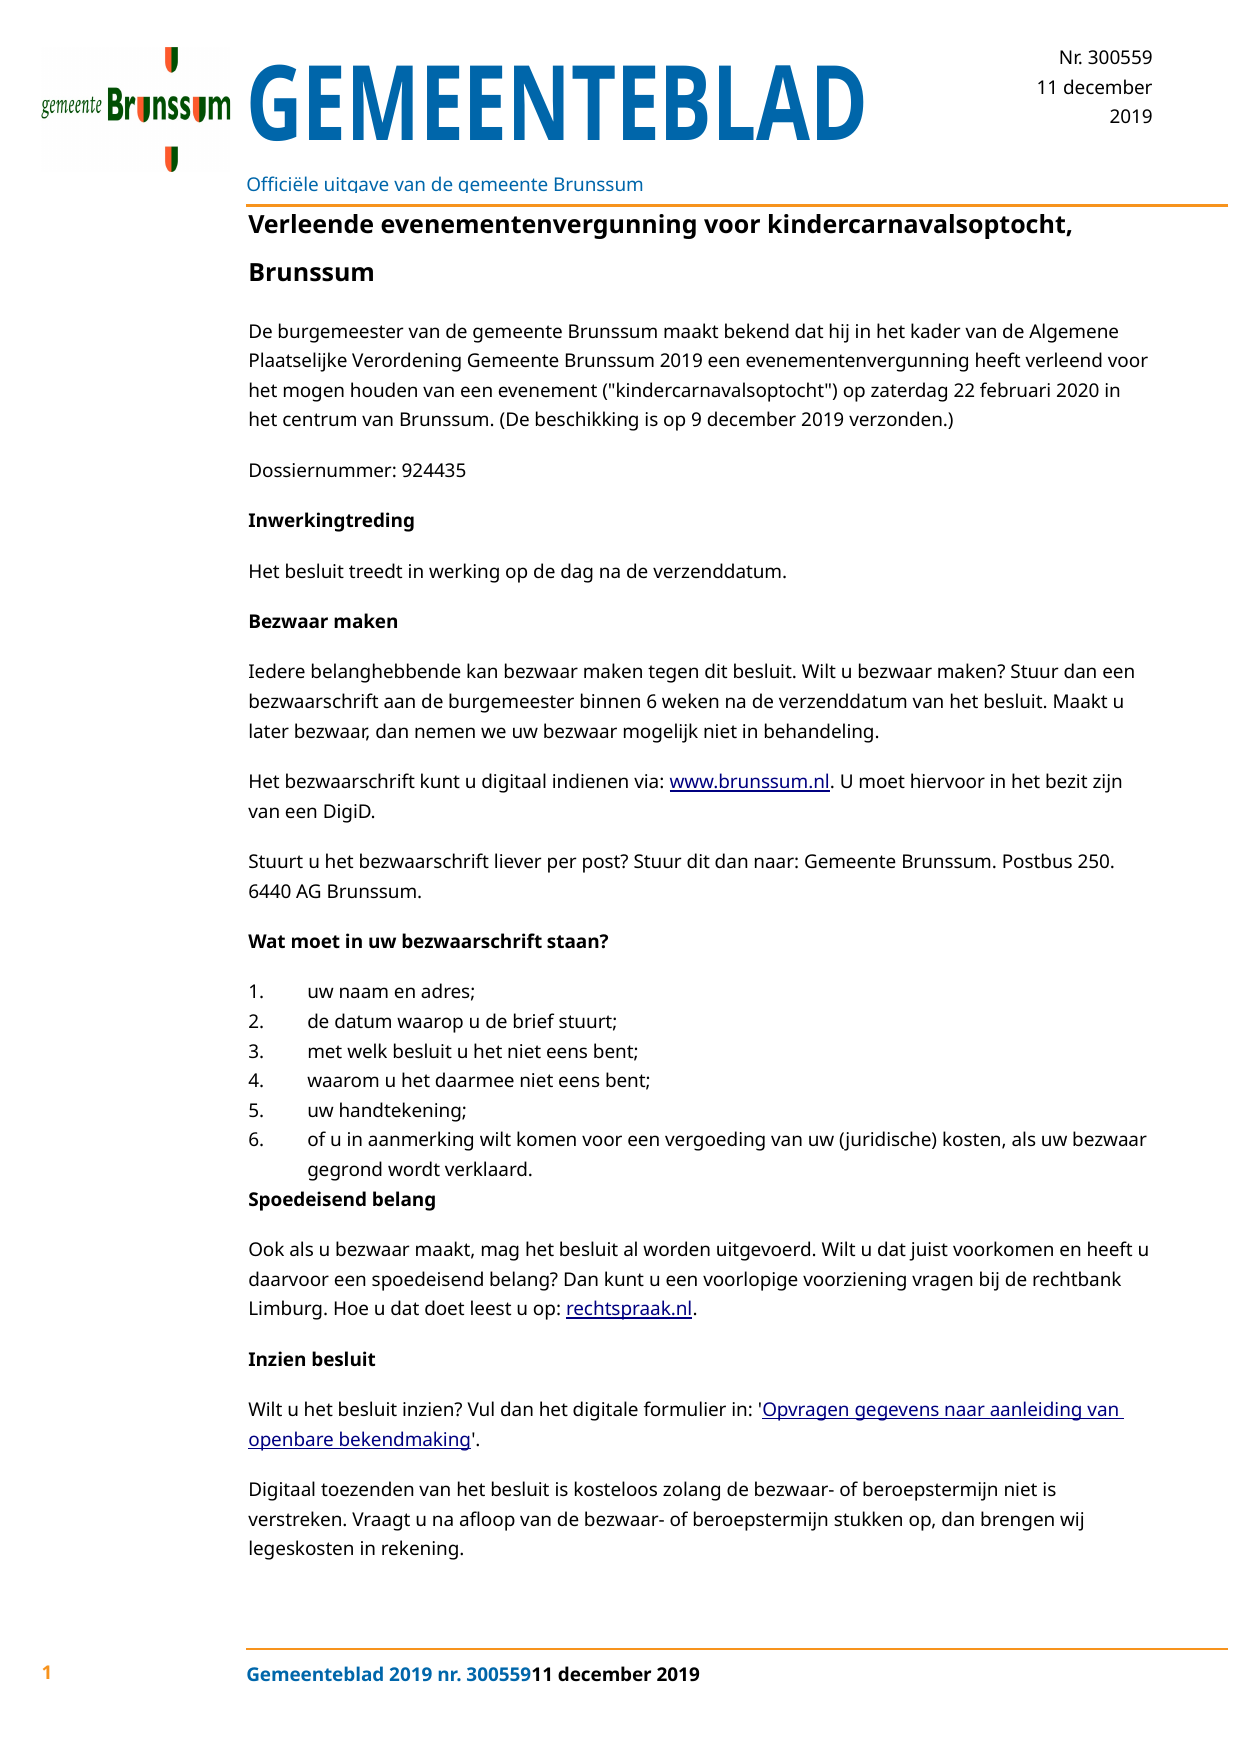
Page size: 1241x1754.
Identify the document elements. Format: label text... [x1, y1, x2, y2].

text Digitaal toezenden van het besluit is kosteloos zolang de bezwaar- of beroepstermijn niet is verstreken. Vraagt u na afloop van de bezwaar- of beroepstermijn stukken op, dan brengen wij legeskosten in rekening. [248, 1476, 1152, 1561]
text Inzien besluit [248, 1346, 1152, 1372]
text Stuurt u het bezwaarschrift liever per post? Stuur dit dan naar: Gemeente Brunssum. Postbus 250. 6440 AG Brunssum. [248, 848, 1152, 904]
picture [41, 47, 231, 172]
text Inwerkingtreding [248, 507, 1152, 533]
text Het bezwaarschrift kunt u digitaal indienen via: www.brunssum.nl. U moet hiervoor in het bezit zijn van een DigiD. [248, 768, 1152, 824]
text De burgemeester van de gemeente Brunssum maakt bekend dat hij in het kader van de Algemene Plaatselijke Verordening Gemeente Brunssum 2019 een evenementenvergunning heeft verleend voor het mogen houden van een evenement ("kindercarnavalsoptocht") op zaterdag 22 februari 2020 in het centrum van Brunssum. (De beschikking is op 9 december 2019 verzonden.) [248, 318, 1152, 432]
list waarom u het daarmee niet eens bent; [248, 1067, 1152, 1093]
text Bezwaar maken [248, 608, 1152, 634]
text Het besluit treedt in werking op de dag na de verzenddatum. [248, 558, 1152, 584]
list de datum waarop u de brief stuurt; [248, 1008, 1152, 1034]
list uw handtekening; [248, 1097, 1152, 1123]
text Dossiernummer: 924435 [248, 457, 1152, 483]
text Wat moet in uw bezwaarschrift staan? [248, 928, 1152, 954]
text Spoedeisend belang [248, 1186, 1152, 1212]
list uw naam en adres; [248, 979, 1152, 1004]
list met welk besluit u het niet eens bent; [248, 1038, 1152, 1064]
text Wilt u het besluit inzien? Vul dan het digitale formulier in: 'Opvragen gegevens naar aanleiding van openbare bekendmaking'. [248, 1396, 1152, 1452]
text Iedere belanghebbende kan bezwaar maken tegen dit besluit. Wilt u bezwaar maken? Stuur dan een bezwaarschrift aan de burgemeester binnen 6 weken na de verzenddatum van het besluit. Maakt u later bezwaar, dan nemen we uw bezwaar mogelijk niet in behandeling. [248, 659, 1152, 744]
text Ook als u bezwaar maakt, mag het besluit al worden uitgevoerd. Wilt u dat juist voorkomen en heeft u daarvoor een spoedeisend belang? Dan kunt u een voorlopige voorziening vragen bij de rechtbank Limburg. Hoe u dat doet leest u op: rechtspraak.nl. [248, 1236, 1152, 1321]
text Verleende evenementenvergunning voor kindercarnavalsoptocht, Brunssum [248, 207, 1152, 288]
list of u in aanmerking wilt komen voor een vergoeding van uw (juridische) kosten, als uw bezwaar gegrond wordt verklaard. [248, 1127, 1152, 1182]
